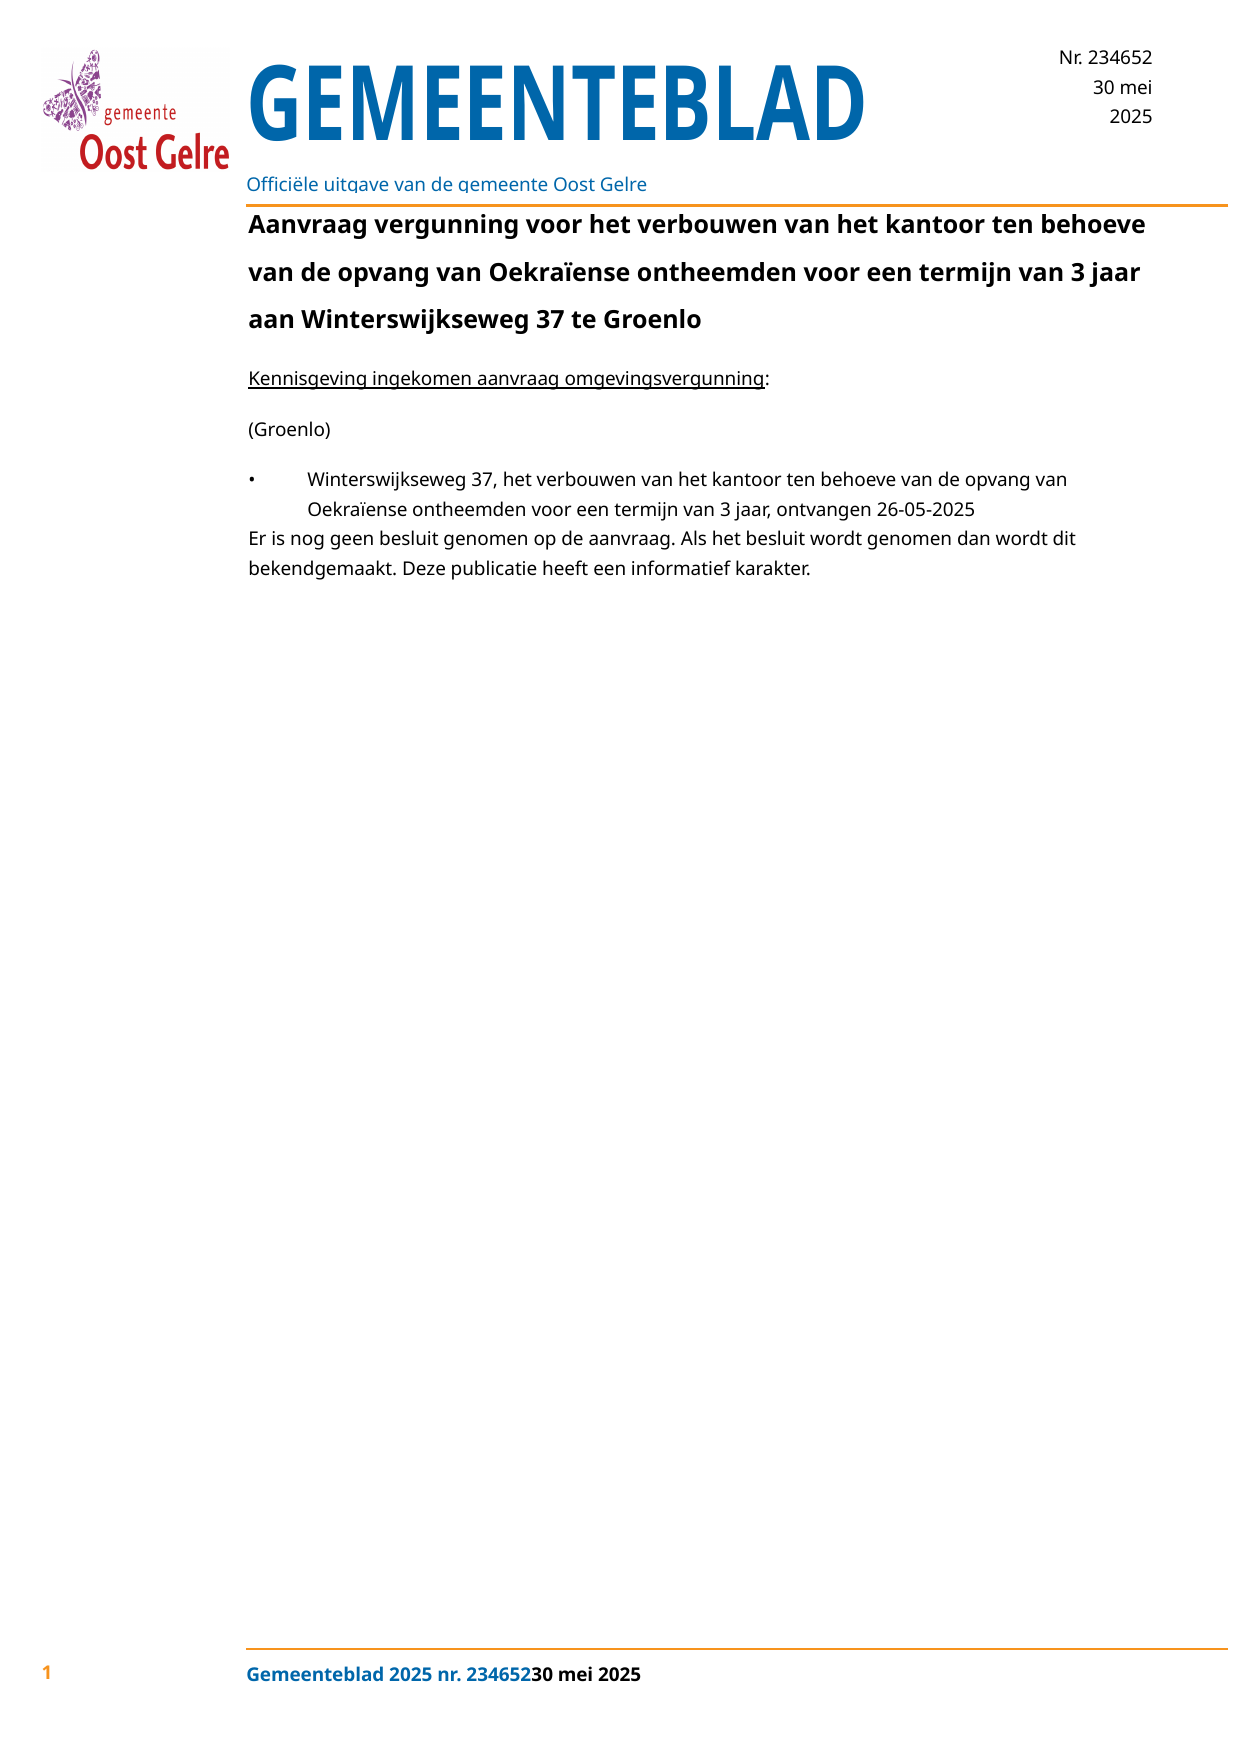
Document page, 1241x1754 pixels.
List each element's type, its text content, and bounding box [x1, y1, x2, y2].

text (Groenlo) [248, 416, 1152, 442]
text Er is nog geen besluit genomen op de aanvraag. Als het besluit wordt genomen dan wordt dit bekendgemaakt. Deze publicatie heeft een informatief karakter. [248, 526, 1152, 581]
text Aanvraag vergunning voor het verbouwen van het kantoor ten behoeve van de opvang van Oekraïense ontheemden voor een termijn van 3 jaar aan Winterswijkseweg 37 te Groenlo [248, 207, 1152, 336]
list Winterswijkseweg 37, het verbouwen van het kantoor ten behoeve van de opvang van Oekraïense ontheemden voor een termijn van 3 jaar, ontvangen 26-05-2025 [248, 466, 1152, 522]
picture [41, 47, 231, 172]
text Kennisgeving ingekomen aanvraag omgevingsvergunning: [248, 366, 1152, 391]
